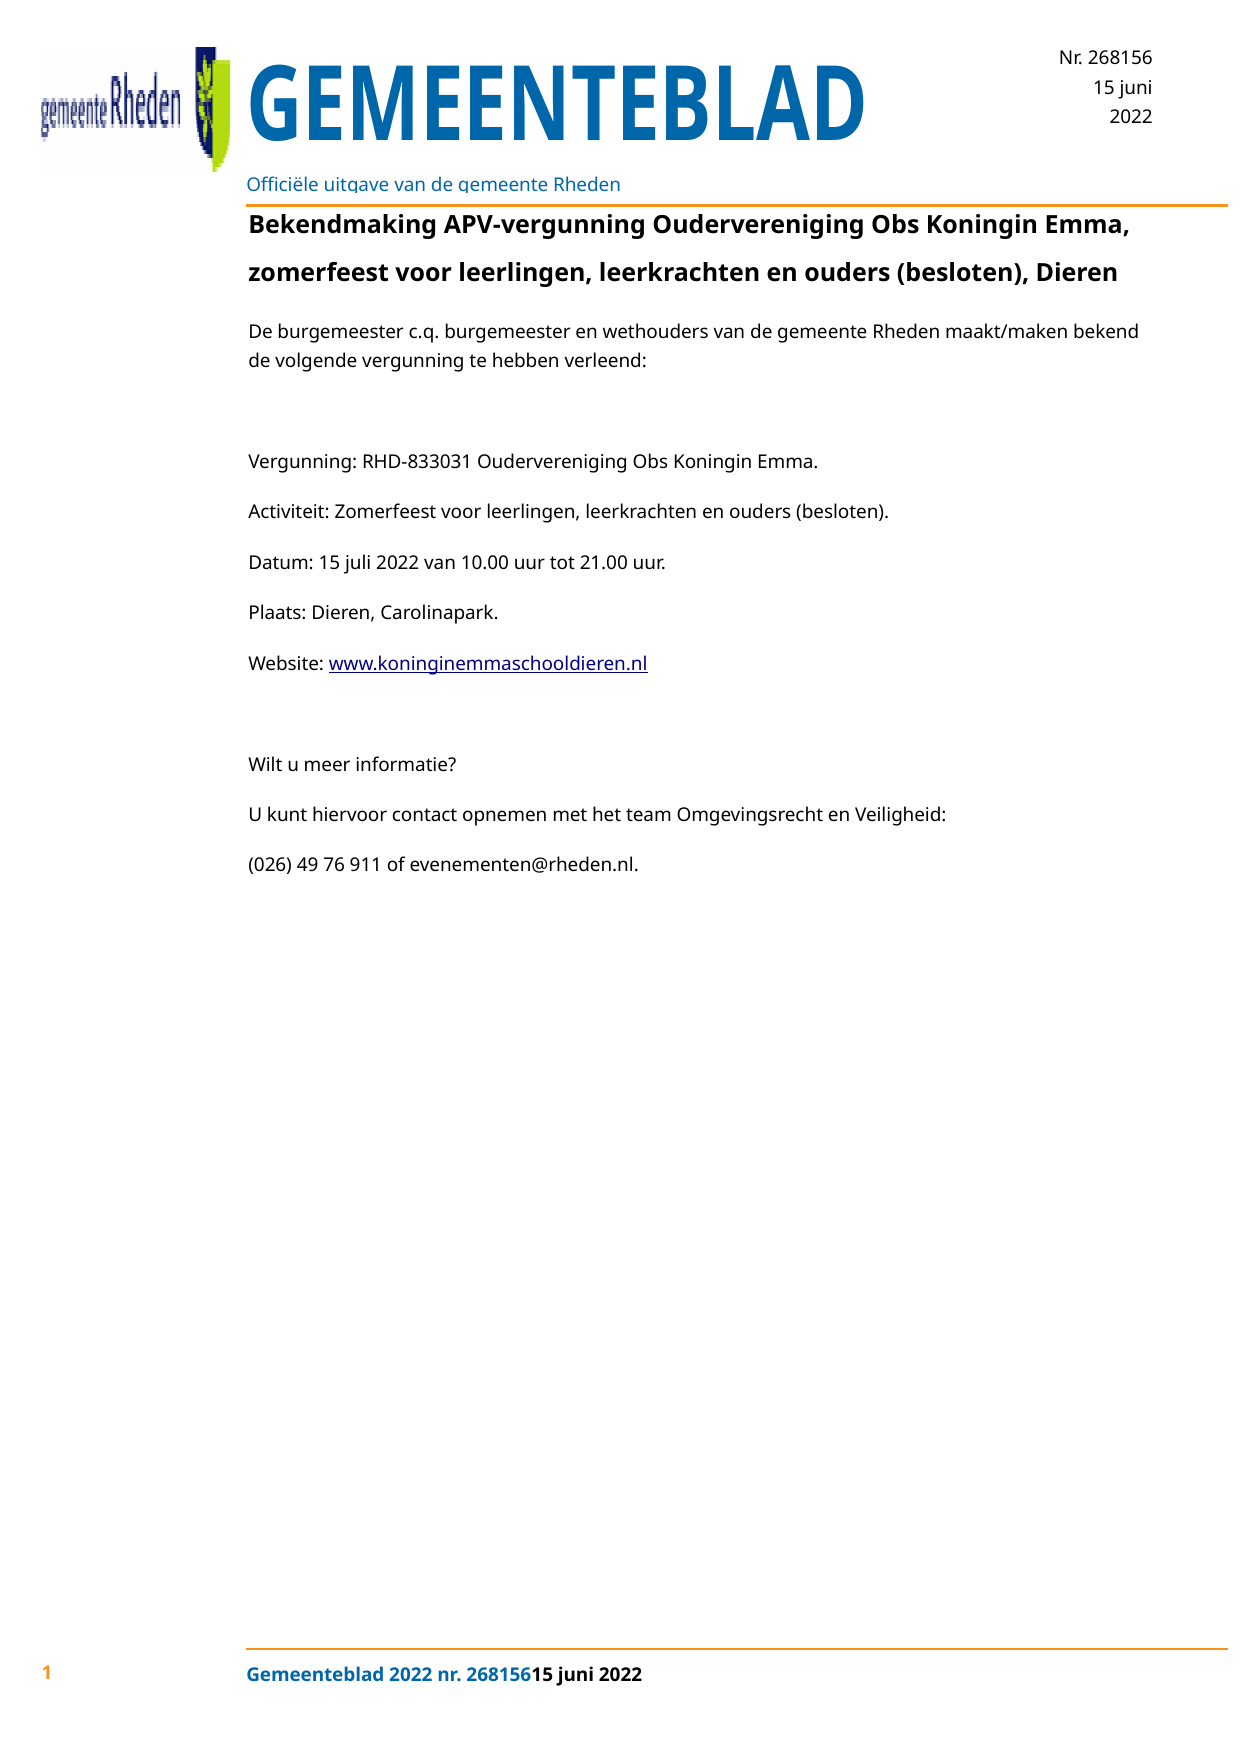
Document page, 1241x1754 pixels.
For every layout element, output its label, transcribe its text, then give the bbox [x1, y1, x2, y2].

text Activiteit: Zomerfeest voor leerlingen, leerkrachten en ouders (besloten). [248, 499, 1152, 524]
text Plaats: Dieren, Carolinapark. [248, 599, 1152, 625]
text U kunt hiervoor contact opnemen met het team Omgevingsrecht en Veiligheid: [248, 801, 1152, 827]
text Datum: 15 juli 2022 van 10.00 uur tot 21.00 uur. [248, 549, 1152, 575]
text Bekendmaking APV-vergunning Oudervereniging Obs Koningin Emma, zomerfeest voor leerlingen, leerkrachten en ouders (besloten), Dieren [248, 207, 1152, 288]
text Vergunning: RHD-833031 Oudervereniging Obs Koningin Emma. [248, 448, 1152, 474]
text (026) 49 76 911 of evenementen@rheden.nl. [248, 852, 1152, 877]
picture [41, 47, 231, 172]
text Website: www.koninginemmaschooldieren.nl [248, 650, 1152, 676]
text De burgemeester c.q. burgemeester en wethouders van de gemeente Rheden maakt/maken bekend de volgende vergunning te hebben verleend: [248, 318, 1152, 373]
text Wilt u meer informatie? [248, 751, 1152, 777]
